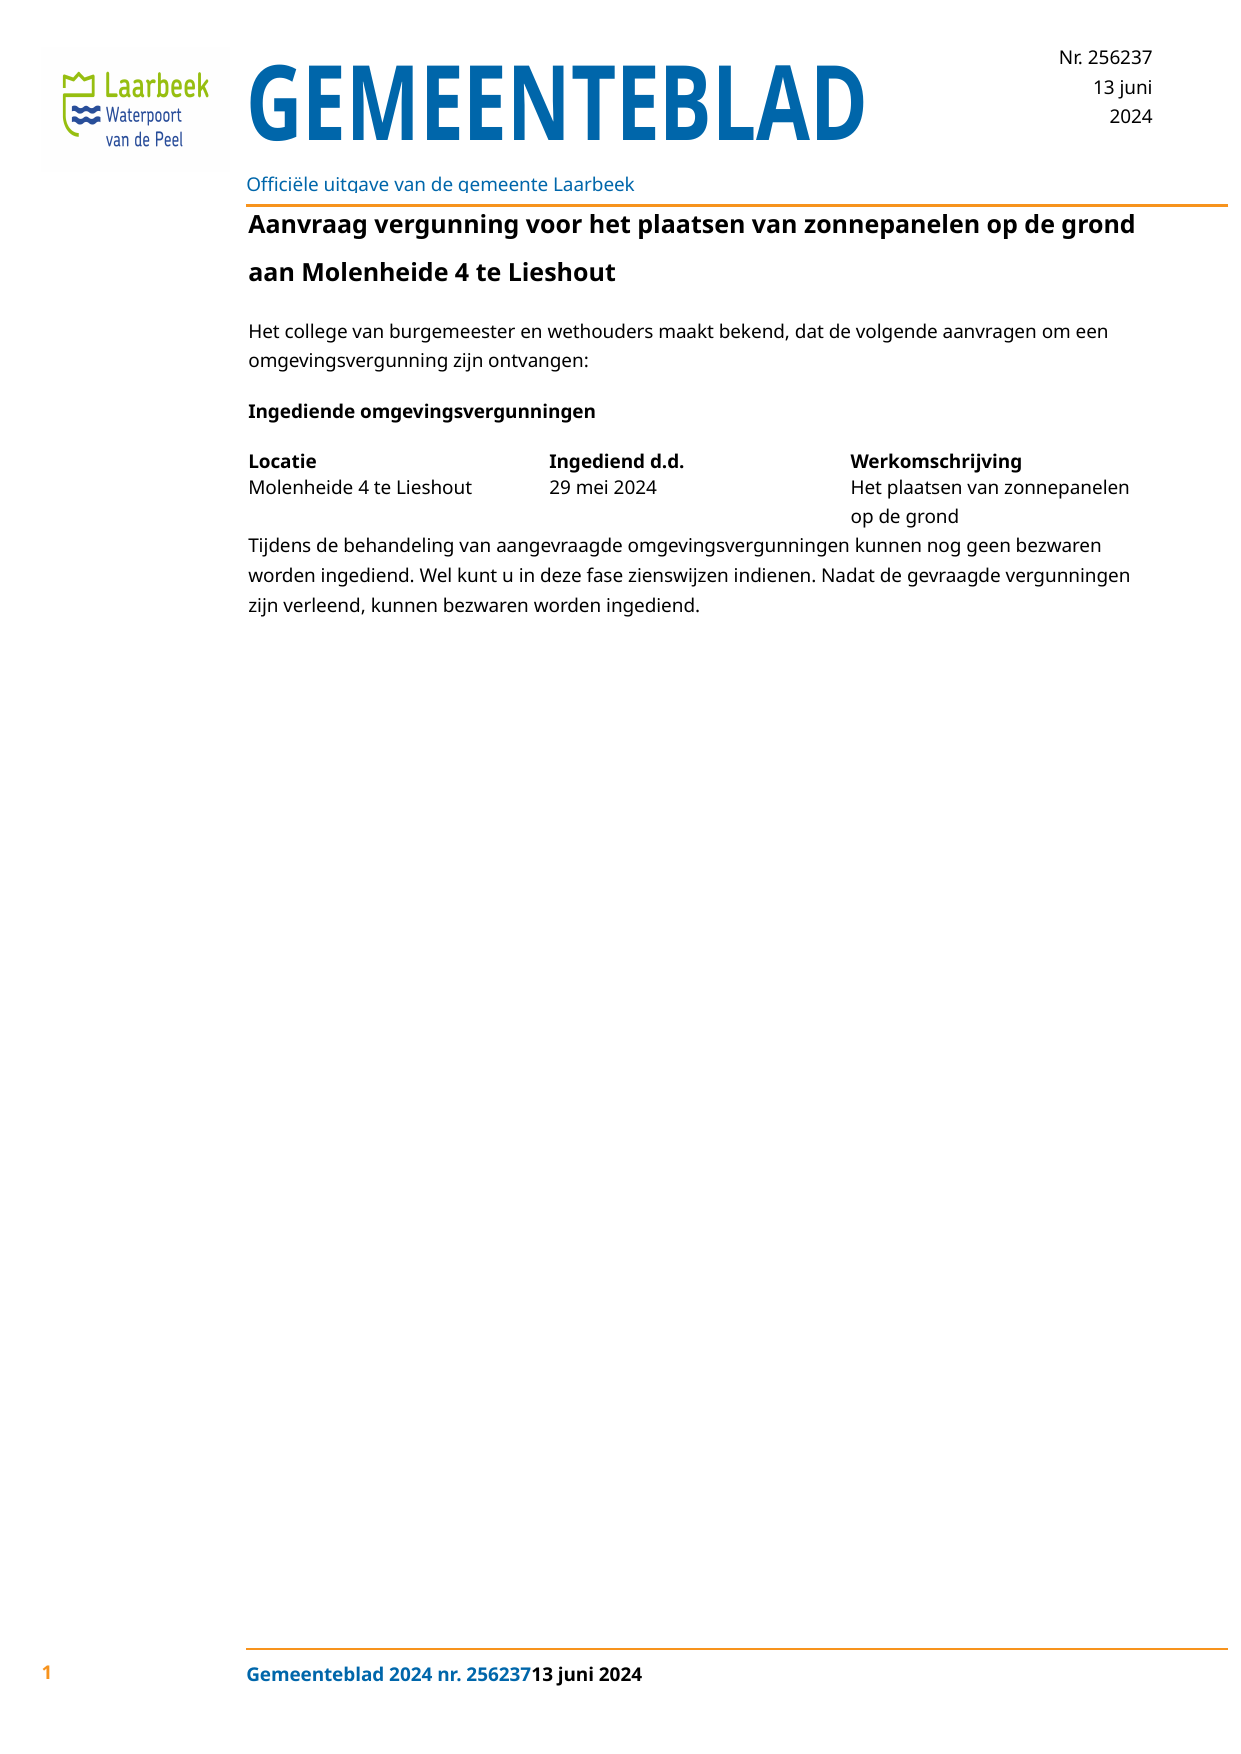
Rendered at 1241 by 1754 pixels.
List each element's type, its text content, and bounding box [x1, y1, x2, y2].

table_cell Molenheide 4 te Lieshout [248, 474, 549, 529]
text Het college van burgemeester en wethouders maakt bekend, dat de volgende aanvragen om een omgevingsvergunning zijn ontvangen: [248, 318, 1152, 373]
table_header Werkomschrijving [850, 449, 1152, 474]
picture [41, 47, 231, 172]
table_header Ingediend d.d. [549, 449, 850, 474]
table_header Locatie [248, 449, 549, 474]
table_cell 29 mei 2024 [549, 474, 850, 529]
text Ingediende omgevingsvergunningen [248, 398, 1152, 424]
text Aanvraag vergunning voor het plaatsen van zonnepanelen op de grond aan Molenheide 4 te Lieshout [248, 207, 1152, 288]
table_cell Het plaatsen van zonnepanelen op de grond [850, 474, 1152, 529]
text Tijdens de behandeling van aangevraagde omgevingsvergunningen kunnen nog geen bezwaren worden ingediend. Wel kunt u in deze fase zienswijzen indienen. Nadat de gevraagde vergunningen zijn verleend, kunnen bezwaren worden ingediend. [248, 533, 1152, 618]
